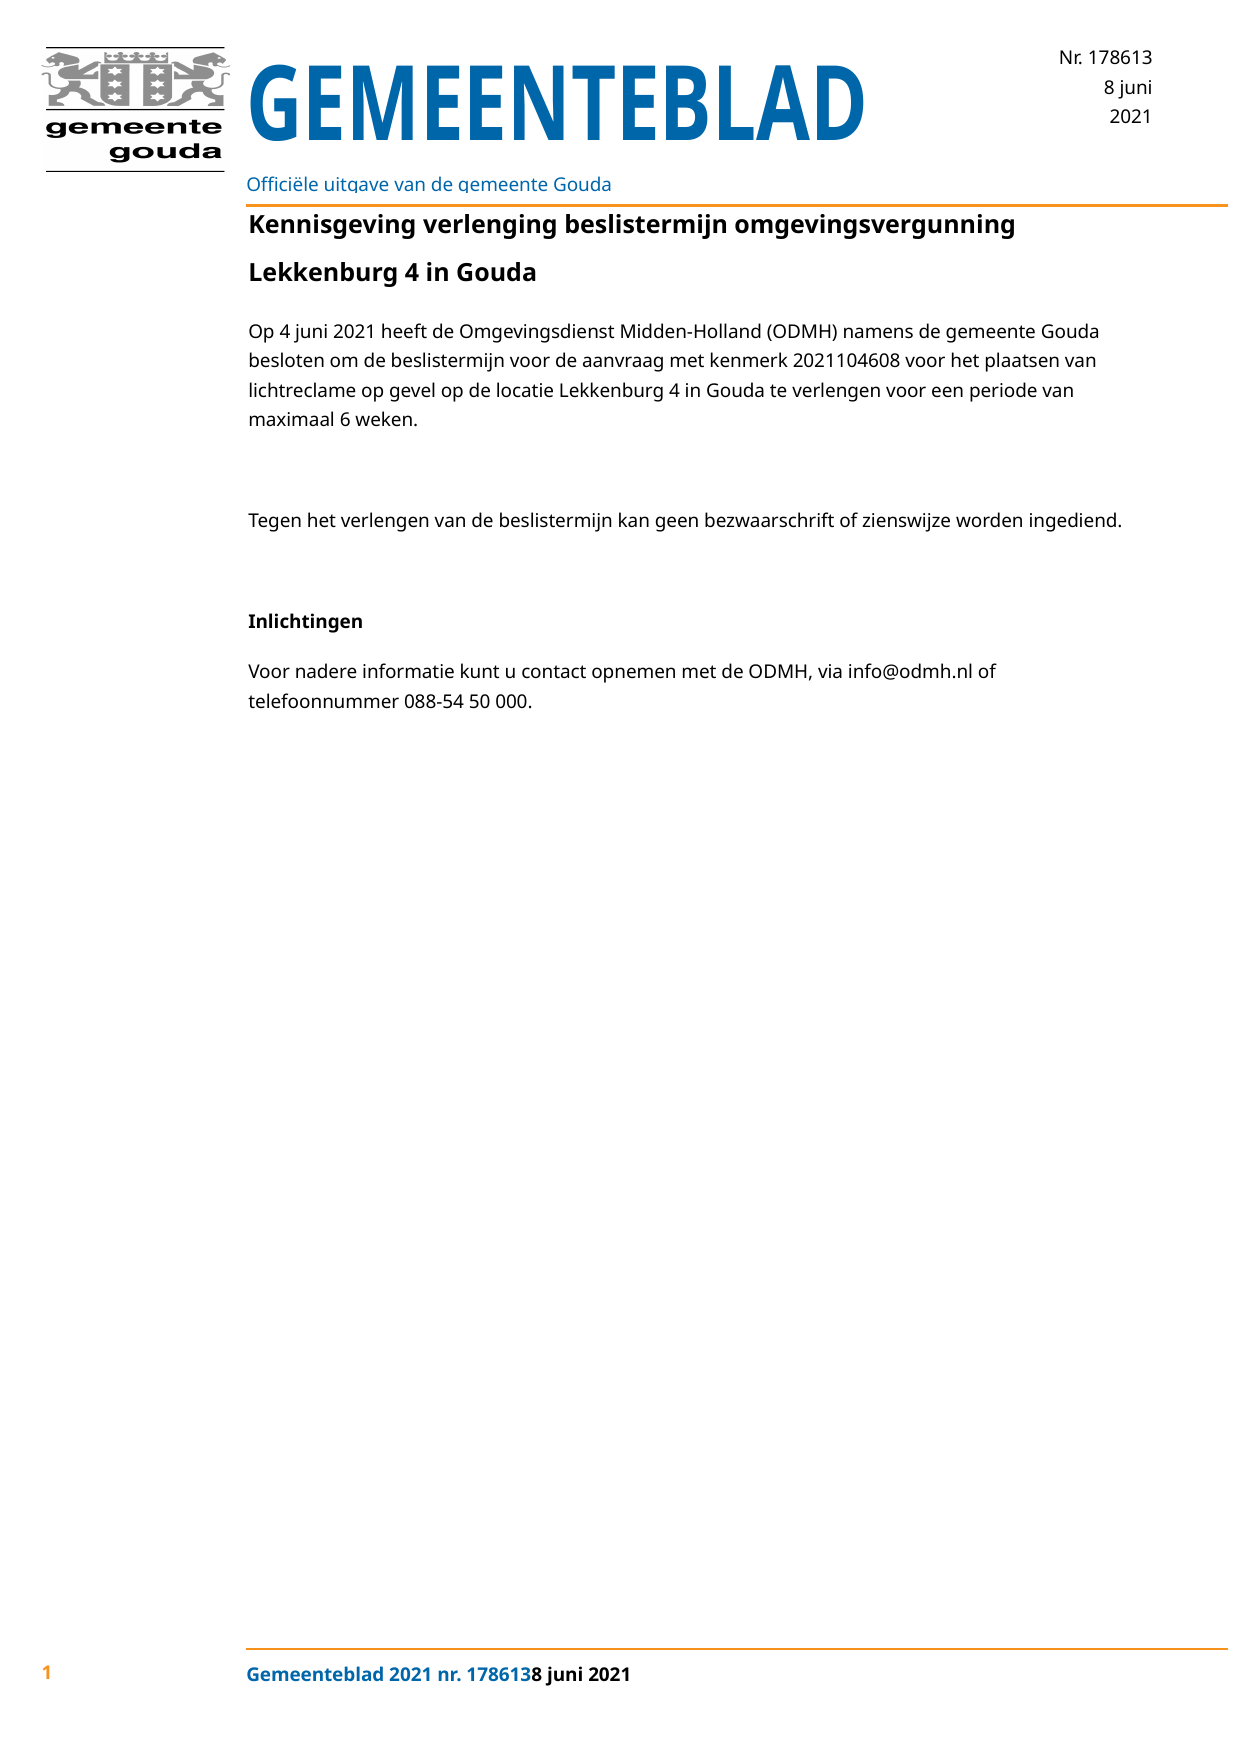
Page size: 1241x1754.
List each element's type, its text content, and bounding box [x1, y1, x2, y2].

picture [41, 47, 231, 172]
text Kennisgeving verlenging beslistermijn omgevingsvergunning Lekkenburg 4 in Gouda [248, 207, 1152, 288]
text Tegen het verlengen van de beslistermijn kan geen bezwaarschrift of zienswijze worden ingediend. [248, 507, 1152, 533]
text Inlichtingen [248, 608, 1152, 634]
text Op 4 juni 2021 heeft de Omgevingsdienst Midden-Holland (ODMH) namens de gemeente Gouda besloten om de beslistermijn voor de aanvraag met kenmerk 2021104608 voor het plaatsen van lichtreclame op gevel op de locatie Lekkenburg 4 in Gouda te verlengen voor een periode van maximaal 6 weken. [248, 318, 1152, 432]
text Voor nadere informatie kunt u contact opnemen met de ODMH, via info@odmh.nl of telefoonnummer 088-54 50 000. [248, 659, 1152, 714]
